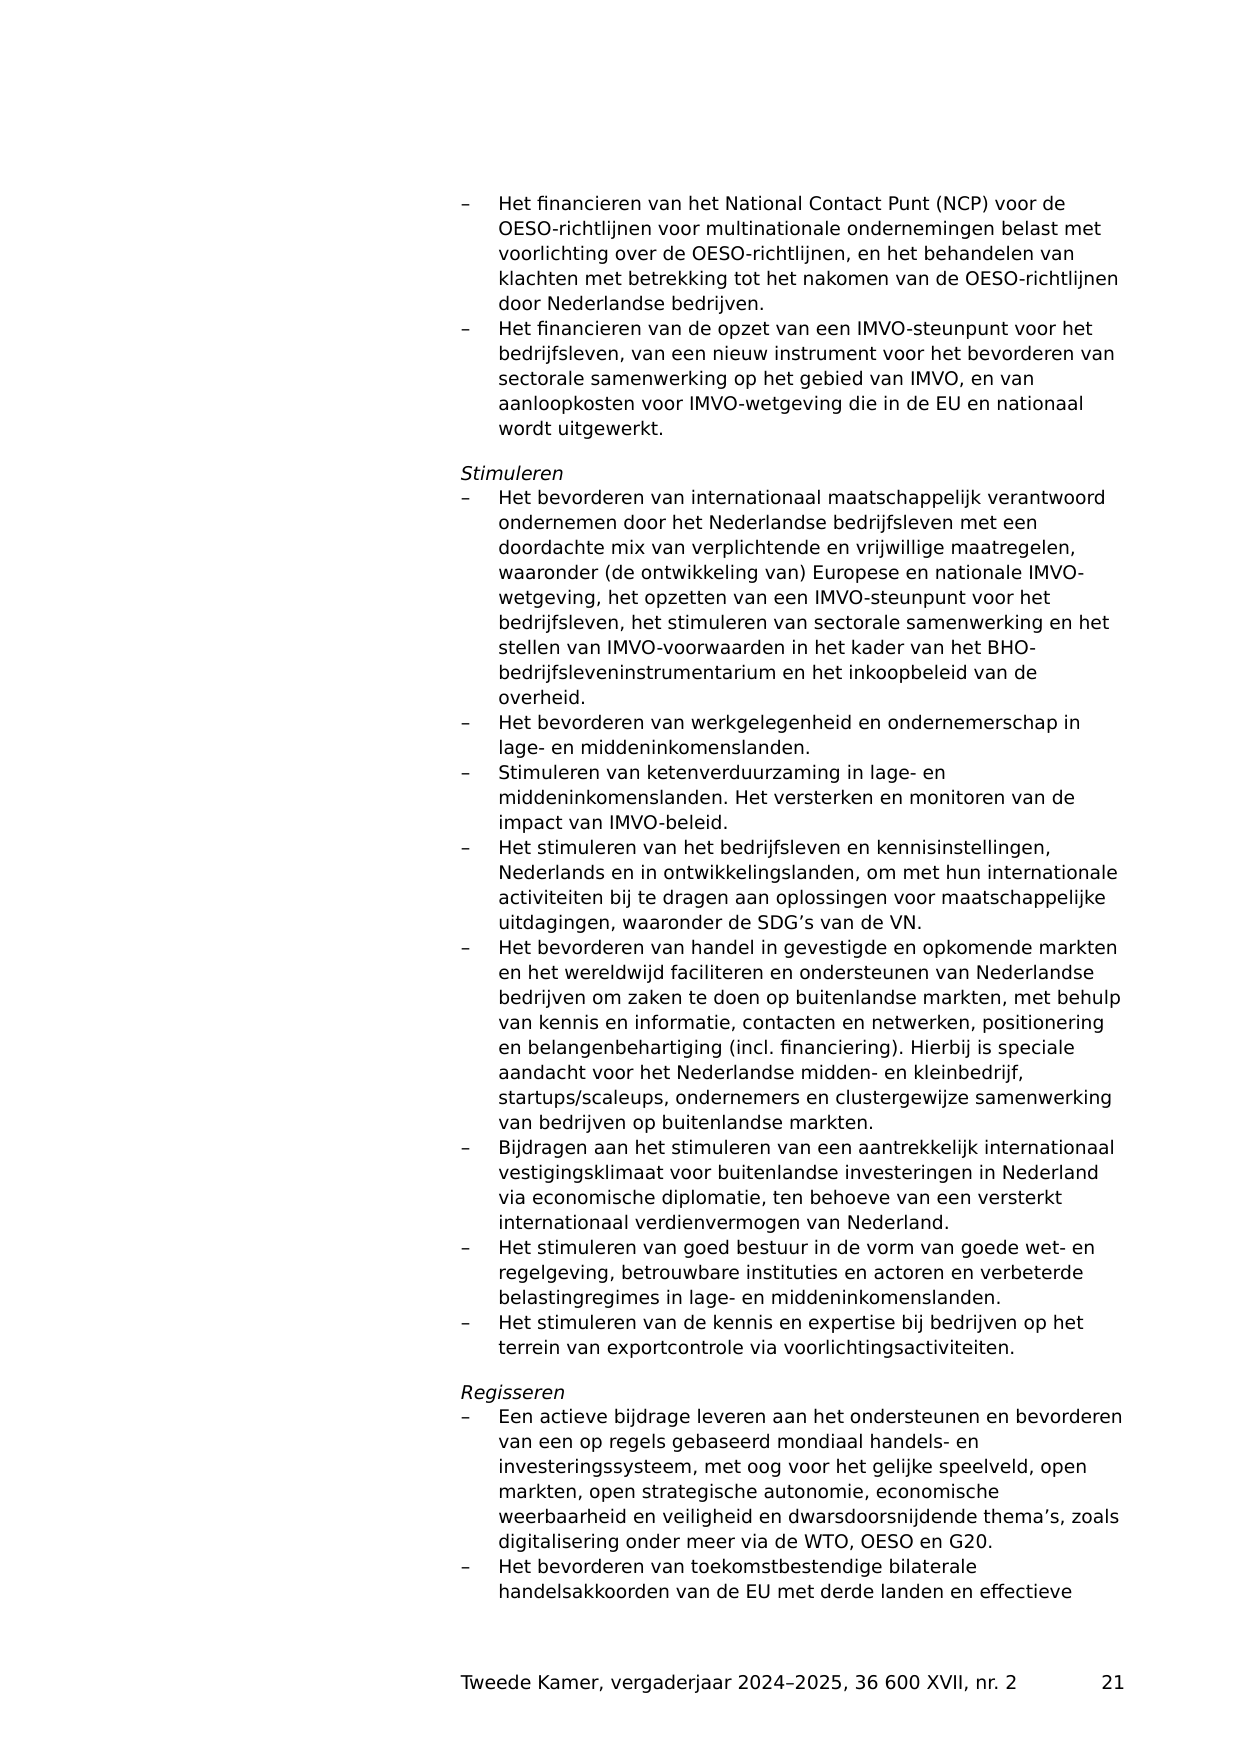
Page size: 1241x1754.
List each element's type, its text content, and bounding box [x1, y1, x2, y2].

list Het financieren van het National Contact Punt (NCP) voor de OESO-richtlijnen voor multinationale ondernemingen belast met voorlichting over de OESO-richtlijnen, en het behandelen van klachten met betrekking tot het nakomen van de OESO-richtlijnen door Nederlandse bedrijven. [461, 191, 1125, 316]
list Het financieren van de opzet van een IMVO-steunpunt voor het bedrijfsleven, van een nieuw instrument voor het bevorderen van sectorale samenwerking op het gebied van IMVO, en van aanloopkosten voor IMVO-wetgeving die in de EU en nationaal wordt uitgewerkt. [461, 316, 1125, 441]
list Het bevorderen van handel in gevestigde en opkomende markten en het wereldwijd faciliteren en ondersteunen van Nederlandse bedrijven om zaken te doen op buitenlandse markten, met behulp van kennis en informatie, contacten en netwerken, positionering en belangenbehartiging (incl. financiering). Hierbij is speciale aandacht voor het Nederlandse midden- en kleinbedrijf, startups/scaleups, ondernemers en clustergewijze samenwerking van bedrijven op buitenlandse markten. [461, 935, 1125, 1135]
list Stimuleren van ketenverduurzaming in lage- en middeninkomenslanden. Het versterken en monitoren van de impact van IMVO-beleid. [461, 760, 1125, 835]
list Het bevorderen van werkgelegenheid en ondernemerschap in lage- en middeninkomenslanden. [461, 710, 1125, 760]
text Stimuleren [461, 463, 1125, 485]
list Het stimuleren van het bedrijfsleven en kennisinstellingen, Nederlands en in ontwikkelingslanden, om met hun internationale activiteiten bij te dragen aan oplossingen voor maatschappelijke uitdagingen, waaronder de SDG’s van de VN. [461, 835, 1125, 935]
list Het bevorderen van internationaal maatschappelijk verantwoord ondernemen door het Nederlandse bedrijfsleven met een doordachte mix van verplichtende en vrijwillige maatregelen, waaronder (de ontwikkeling van) Europese en nationale IMVO-wetgeving, het opzetten van een IMVO-steunpunt voor het bedrijfsleven, het stimuleren van sectorale samenwerking en het stellen van IMVO-voorwaarden in het kader van het BHO-bedrijfsleveninstrumentarium en het inkoopbeleid van de overheid. [461, 485, 1125, 710]
text Regisseren [461, 1382, 1125, 1404]
list Het stimuleren van de kennis en expertise bij bedrijven op het terrein van exportcontrole via voorlichtingsactiviteiten. [461, 1310, 1125, 1360]
list Bijdragen aan het stimuleren van een aantrekkelijk internationaal vestigingsklimaat voor buitenlandse investeringen in Nederland via economische diplomatie, ten behoeve van een versterkt internationaal verdienvermogen van Nederland. [461, 1135, 1125, 1235]
list Het bevorderen van toekomstbestendige bilaterale handelsakkoorden van de EU met derde landen en effectieve [461, 1554, 1125, 1604]
list Het stimuleren van goed bestuur in de vorm van goede wet- en regelgeving, betrouwbare instituties en actoren en verbeterde belastingregimes in lage- en middeninkomenslanden. [461, 1235, 1125, 1310]
list Een actieve bijdrage leveren aan het ondersteunen en bevorderen van een op regels gebaseerd mondiaal handels- en investeringssysteem, met oog voor het gelijke speelveld, open markten, open strategische autonomie, economische weerbaarheid en veiligheid en dwarsdoorsnijdende thema’s, zoals digitalisering onder meer via de WTO, OESO en G20. [461, 1404, 1125, 1554]
